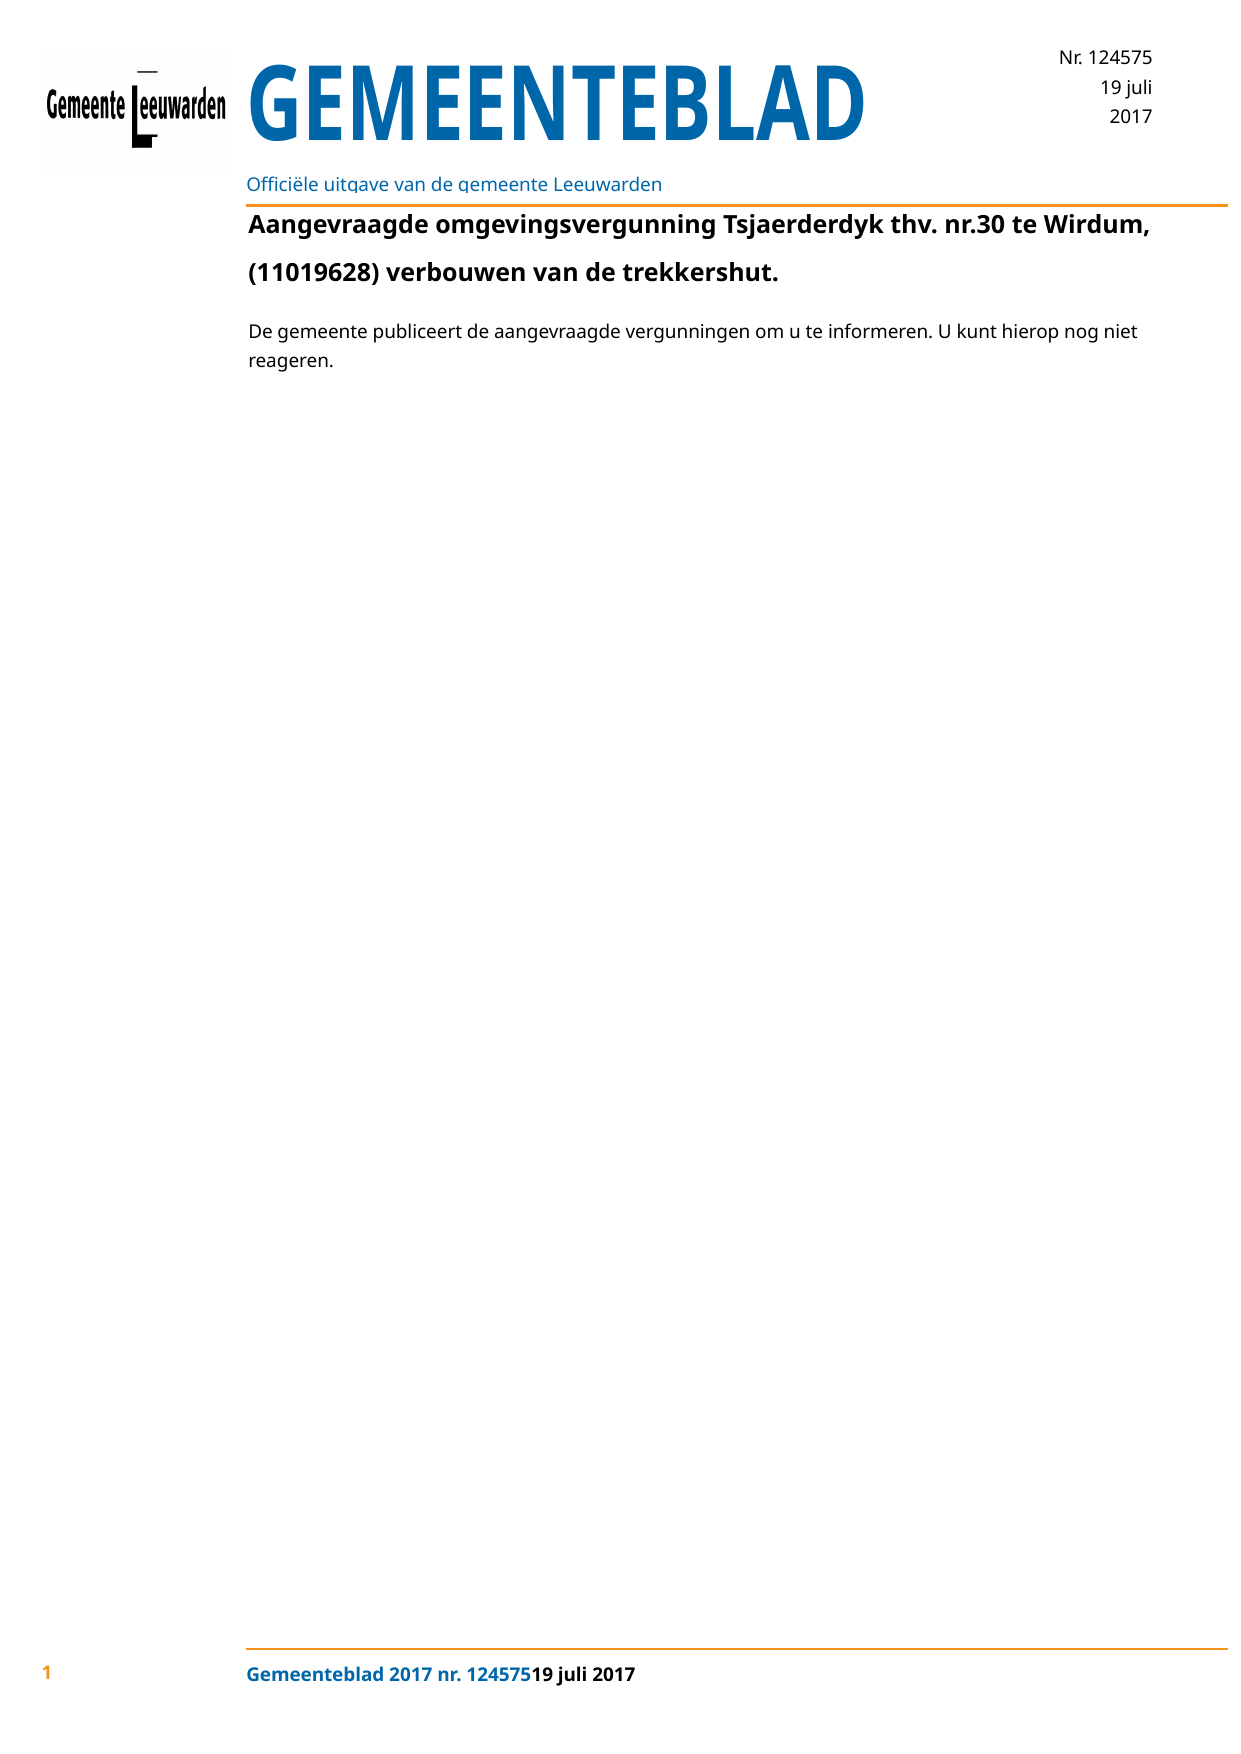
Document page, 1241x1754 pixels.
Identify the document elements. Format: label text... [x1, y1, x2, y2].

picture [41, 47, 231, 172]
text De gemeente publiceert de aangevraagde vergunningen om u te informeren. U kunt hierop nog niet reageren. [248, 318, 1152, 373]
text Aangevraagde omgevingsvergunning Tsjaerderdyk thv. nr.30 te Wirdum, (11019628) verbouwen van de trekkershut. [248, 207, 1152, 288]
